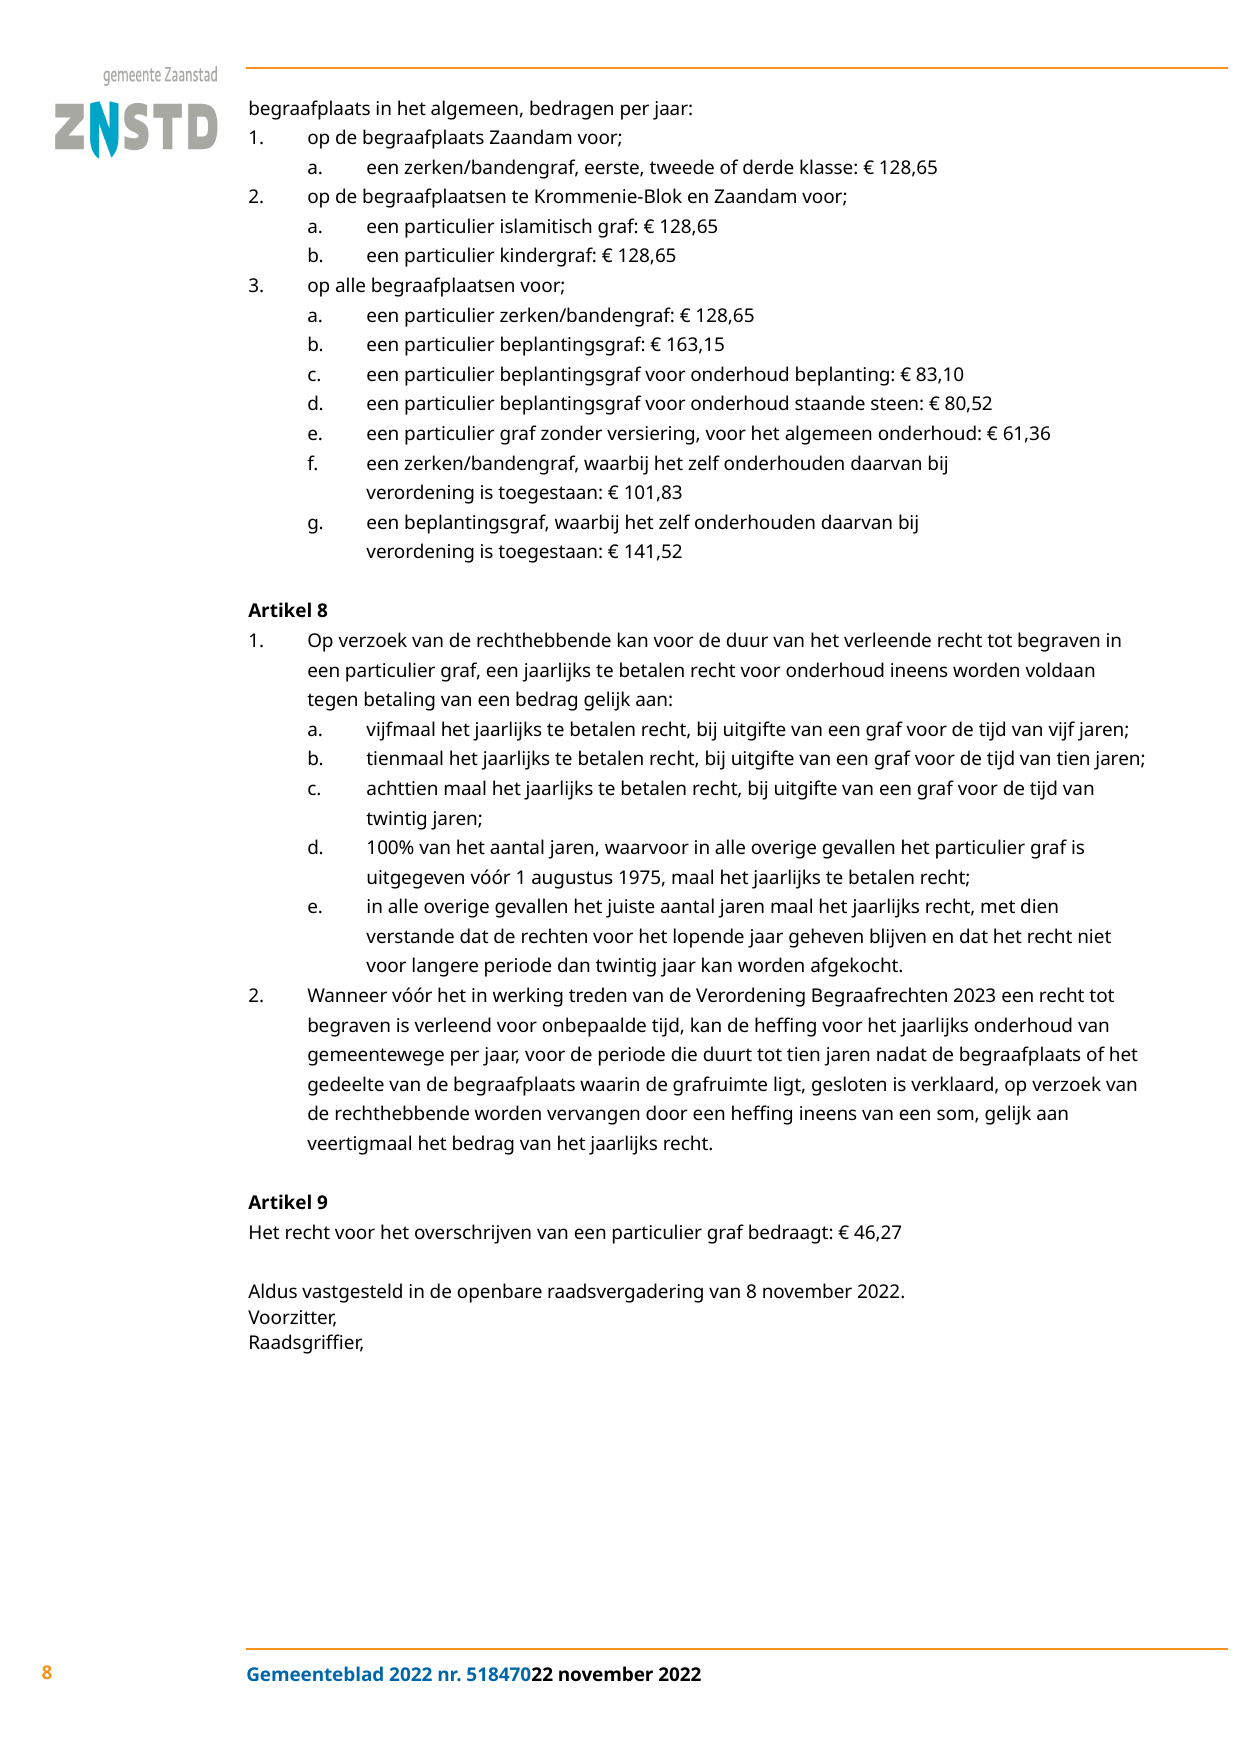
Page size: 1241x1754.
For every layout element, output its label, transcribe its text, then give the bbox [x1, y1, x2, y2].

list op alle begraafplaatsen voor; [248, 272, 1152, 298]
list in alle overige gevallen het juiste aantal jaren maal het jaarlijks recht, met dien verstande dat de rechten voor het lopende jaar geheven blijven en dat het recht niet voor langere periode dan twintig jaar kan worden afgekocht. [307, 893, 1152, 978]
list een particulier islamitisch graf: € 128,65 [307, 213, 1152, 239]
list tienmaal het jaarlijks te betalen recht, bij uitgifte van een graf voor de tijd van tien jaren; [307, 746, 1152, 771]
picture [41, 47, 231, 172]
list een particulier beplantingsgraf: € 163,15 [307, 331, 1152, 357]
text Raadsgriffier, [248, 1329, 1152, 1355]
text Artikel 8 [248, 598, 1152, 623]
list op de begraafplaats Zaandam voor; [248, 124, 1152, 150]
text Artikel 9 [248, 1189, 1152, 1215]
text Aldus vastgesteld in de openbare raadsvergadering van 8 november 2022. [248, 1278, 1152, 1304]
text Het recht voor het overschrijven van een particulier graf bedraagt: € 46,27 [248, 1219, 1152, 1245]
list een particulier beplantingsgraf voor onderhoud beplanting: € 83,10 [307, 361, 1152, 387]
list een zerken/bandengraf, eerste, tweede of derde klasse: € 128,65 [307, 154, 1152, 180]
list 100% van het aantal jaren, waarvoor in alle overige gevallen het particulier graf is uitgegeven vóór 1 augustus 1975, maal het jaarlijks te betalen recht; [307, 834, 1152, 890]
list Op verzoek van de rechthebbende kan voor de duur van het verleende recht tot begraven in een particulier graf, een jaarlijks te betalen recht voor onderhoud ineens worden voldaan tegen betaling van een bedrag gelijk aan: [248, 627, 1152, 712]
list verordening is toegestaan: € 101,83 [307, 479, 1152, 505]
list achttien maal het jaarlijks te betalen recht, bij uitgifte van een graf voor de tijd van twintig jaren; [307, 775, 1152, 831]
list op de begraafplaatsen te Krommenie-Blok en Zaandam voor; [248, 183, 1152, 209]
text begraafplaats in het algemeen, bedragen per jaar: [248, 95, 1152, 121]
list een particulier zerken/bandengraf: € 128,65 [307, 302, 1152, 328]
list verordening is toegestaan: € 141,52 [307, 538, 1152, 564]
list een zerken/bandengraf, waarbij het zelf onderhouden daarvan bij [307, 450, 1152, 476]
list een beplantingsgraf, waarbij het zelf onderhouden daarvan bij [307, 509, 1152, 535]
list vijfmaal het jaarlijks te betalen recht, bij uitgifte van een graf voor de tijd van vijf jaren; [307, 716, 1152, 742]
list een particulier graf zonder versiering, voor het algemeen onderhoud: € 61,36 [307, 420, 1152, 446]
list een particulier kindergraf: € 128,65 [307, 243, 1152, 268]
list een particulier beplantingsgraf voor onderhoud staande steen: € 80,52 [307, 391, 1152, 416]
text Voorzitter, [248, 1304, 1152, 1329]
list Wanneer vóór het in werking treden van de Verordening Begraafrechten 2023 een recht tot begraven is verleend voor onbepaalde tijd, kan de heffing voor het jaarlijks onderhoud van gemeentewege per jaar, voor de periode die duurt tot tien jaren nadat de begraafplaats of het gedeelte van de begraafplaats waarin de grafruimte ligt, gesloten is verklaard, op verzoek van de rechthebbende worden vervangen door een heffing ineens van een som, gelijk aan veertigmaal het bedrag van het jaarlijks recht. [248, 982, 1152, 1156]
